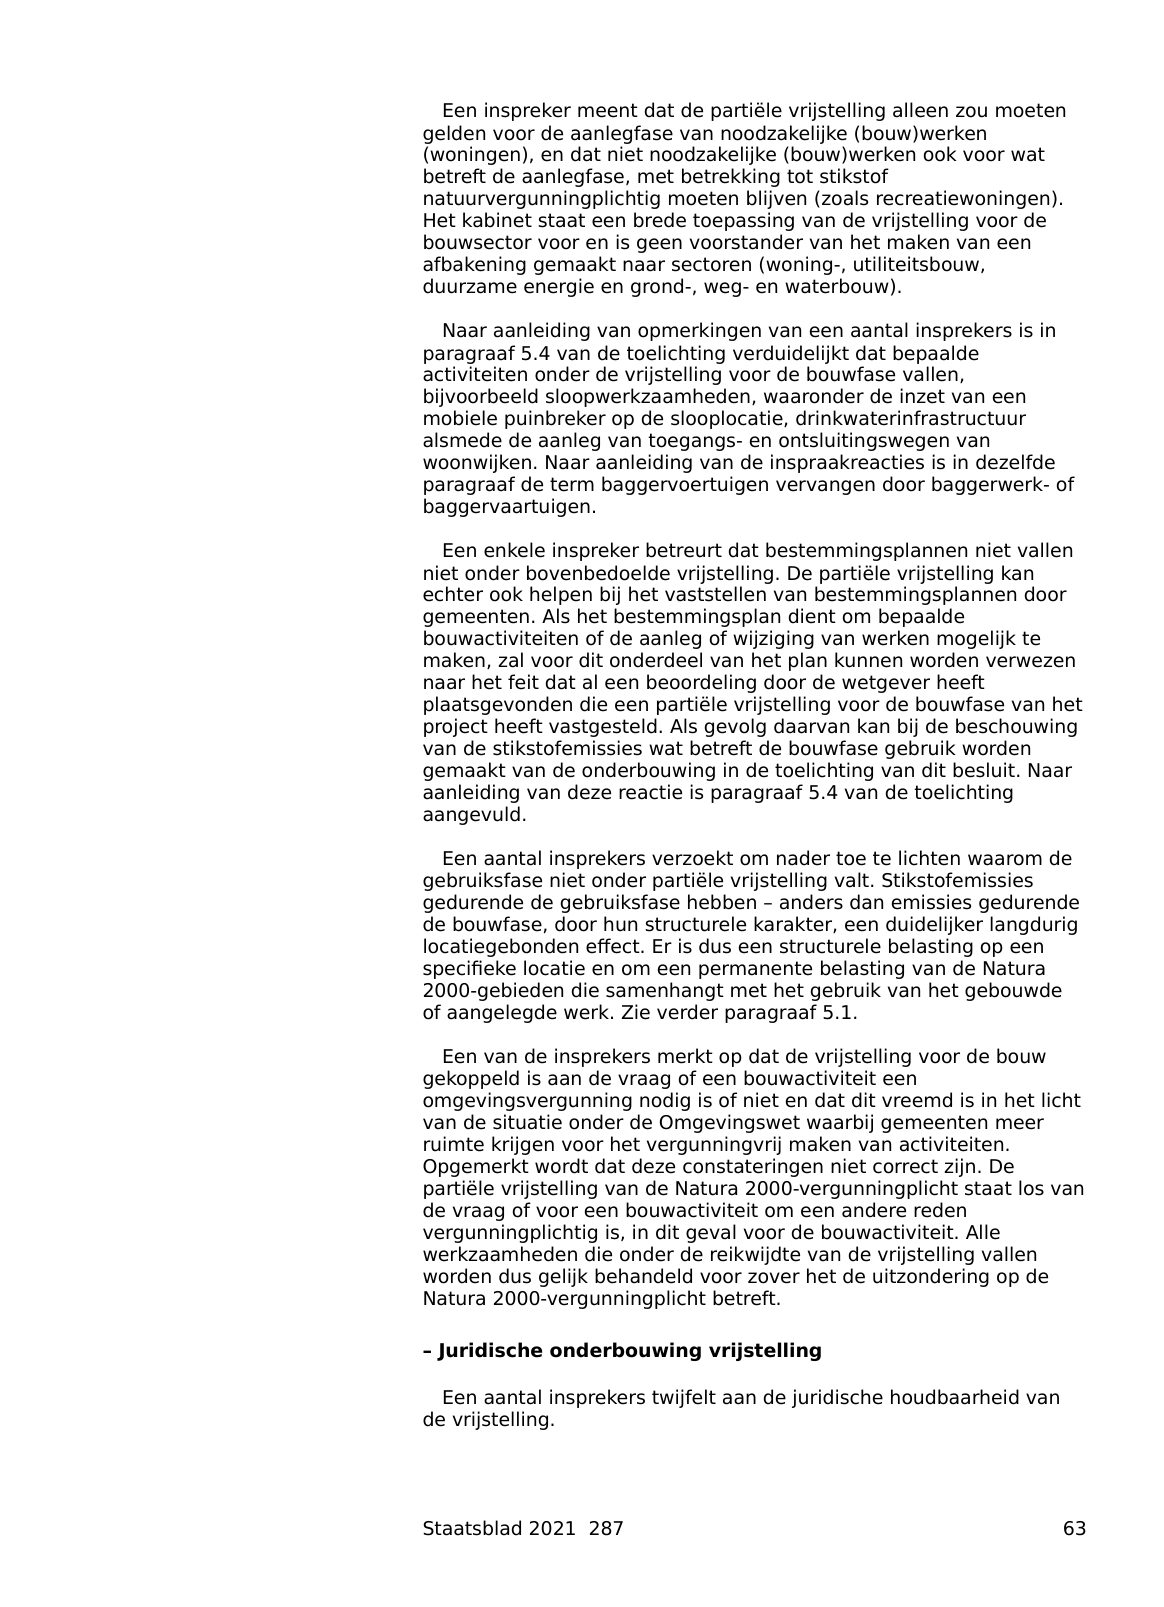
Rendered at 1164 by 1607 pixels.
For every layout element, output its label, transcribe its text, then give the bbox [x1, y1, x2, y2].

text Een inspreker meent dat de partiële vrijstelling alleen zou moeten gelden voor de aanlegfase van noodzakelijke (bouw)werken (woningen), en dat niet noodzakelijke (bouw)werken ook voor wat betreft de aanlegfase, met betrekking tot stikstof natuurvergunningplichtig moeten blijven (zoals recreatiewoningen). Het kabinet staat een brede toepassing van de vrijstelling voor de bouwsector voor en is geen voorstander van het maken van een afbakening gemaakt naar sectoren (woning-, utiliteitsbouw, duurzame energie en grond-, weg- en waterbouw). [422, 100, 1087, 298]
text Een aantal insprekers twijfelt aan de juridische houdbaarheid van de vrijstelling. [422, 1387, 1087, 1431]
subtitle – Juridische onderbouwing vrijstelling [422, 1340, 1087, 1362]
text Een van de insprekers merkt op dat de vrijstelling voor de bouw gekoppeld is aan de vraag of een bouwactiviteit een omgevingsvergunning nodig is of niet en dat dit vreemd is in het licht van de situatie onder de Omgevingswet waarbij gemeenten meer ruimte krijgen voor het vergunningvrij maken van activiteiten. Opgemerkt wordt dat deze constateringen niet correct zijn. De partiële vrijstelling van de Natura 2000-vergunningplicht staat los van de vraag of voor een bouwactiviteit om een andere reden vergunningplichtig is, in dit geval voor de bouwactiviteit. Alle werkzaamheden die onder de reikwijdte van de vrijstelling vallen worden dus gelijk behandeld voor zover het de uitzondering op de Natura 2000-vergunningplicht betreft. [422, 1046, 1087, 1310]
text Een enkele inspreker betreurt dat bestemmingsplannen niet vallen niet onder bovenbedoelde vrijstelling. De partiële vrijstelling kan echter ook helpen bij het vaststellen van bestemmingsplannen door gemeenten. Als het bestemmingsplan dient om bepaalde bouwactiviteiten of de aanleg of wijziging van werken mogelijk te maken, zal voor dit onderdeel van het plan kunnen worden verwezen naar het feit dat al een beoordeling door de wetgever heeft plaatsgevonden die een partiële vrijstelling voor de bouwfase van het project heeft vastgesteld. Als gevolg daarvan kan bij de beschouwing van de stikstofemissies wat betreft de bouwfase gebruik worden gemaakt van de onderbouwing in de toelichting van dit besluit. Naar aanleiding van deze reactie is paragraaf 5.4 van de toelichting aangevuld. [422, 540, 1087, 826]
text Een aantal insprekers verzoekt om nader toe te lichten waarom de gebruiksfase niet onder partiële vrijstelling valt. Stikstofemissies gedurende de gebruiksfase hebben – anders dan emissies gedurende de bouwfase, door hun structurele karakter, een duidelijker langdurig locatiegebonden effect. Er is dus een structurele belasting op een specifieke locatie en om een permanente belasting van de Natura 2000-gebieden die samenhangt met het gebruik van het gebouwde of aangelegde werk. Zie verder paragraaf 5.1. [422, 848, 1087, 1024]
text Naar aanleiding van opmerkingen van een aantal insprekers is in paragraaf 5.4 van de toelichting verduidelijkt dat bepaalde activiteiten onder de vrijstelling voor de bouwfase vallen, bijvoorbeeld sloopwerkzaamheden, waaronder de inzet van een mobiele puinbreker op de slooplocatie, drinkwaterinfrastructuur alsmede de aanleg van toegangs- en ontsluitingswegen van woonwijken. Naar aanleiding van de inspraakreacties is in dezelfde paragraaf de term baggervoertuigen vervangen door baggerwerk- of baggervaartuigen. [422, 320, 1087, 518]
